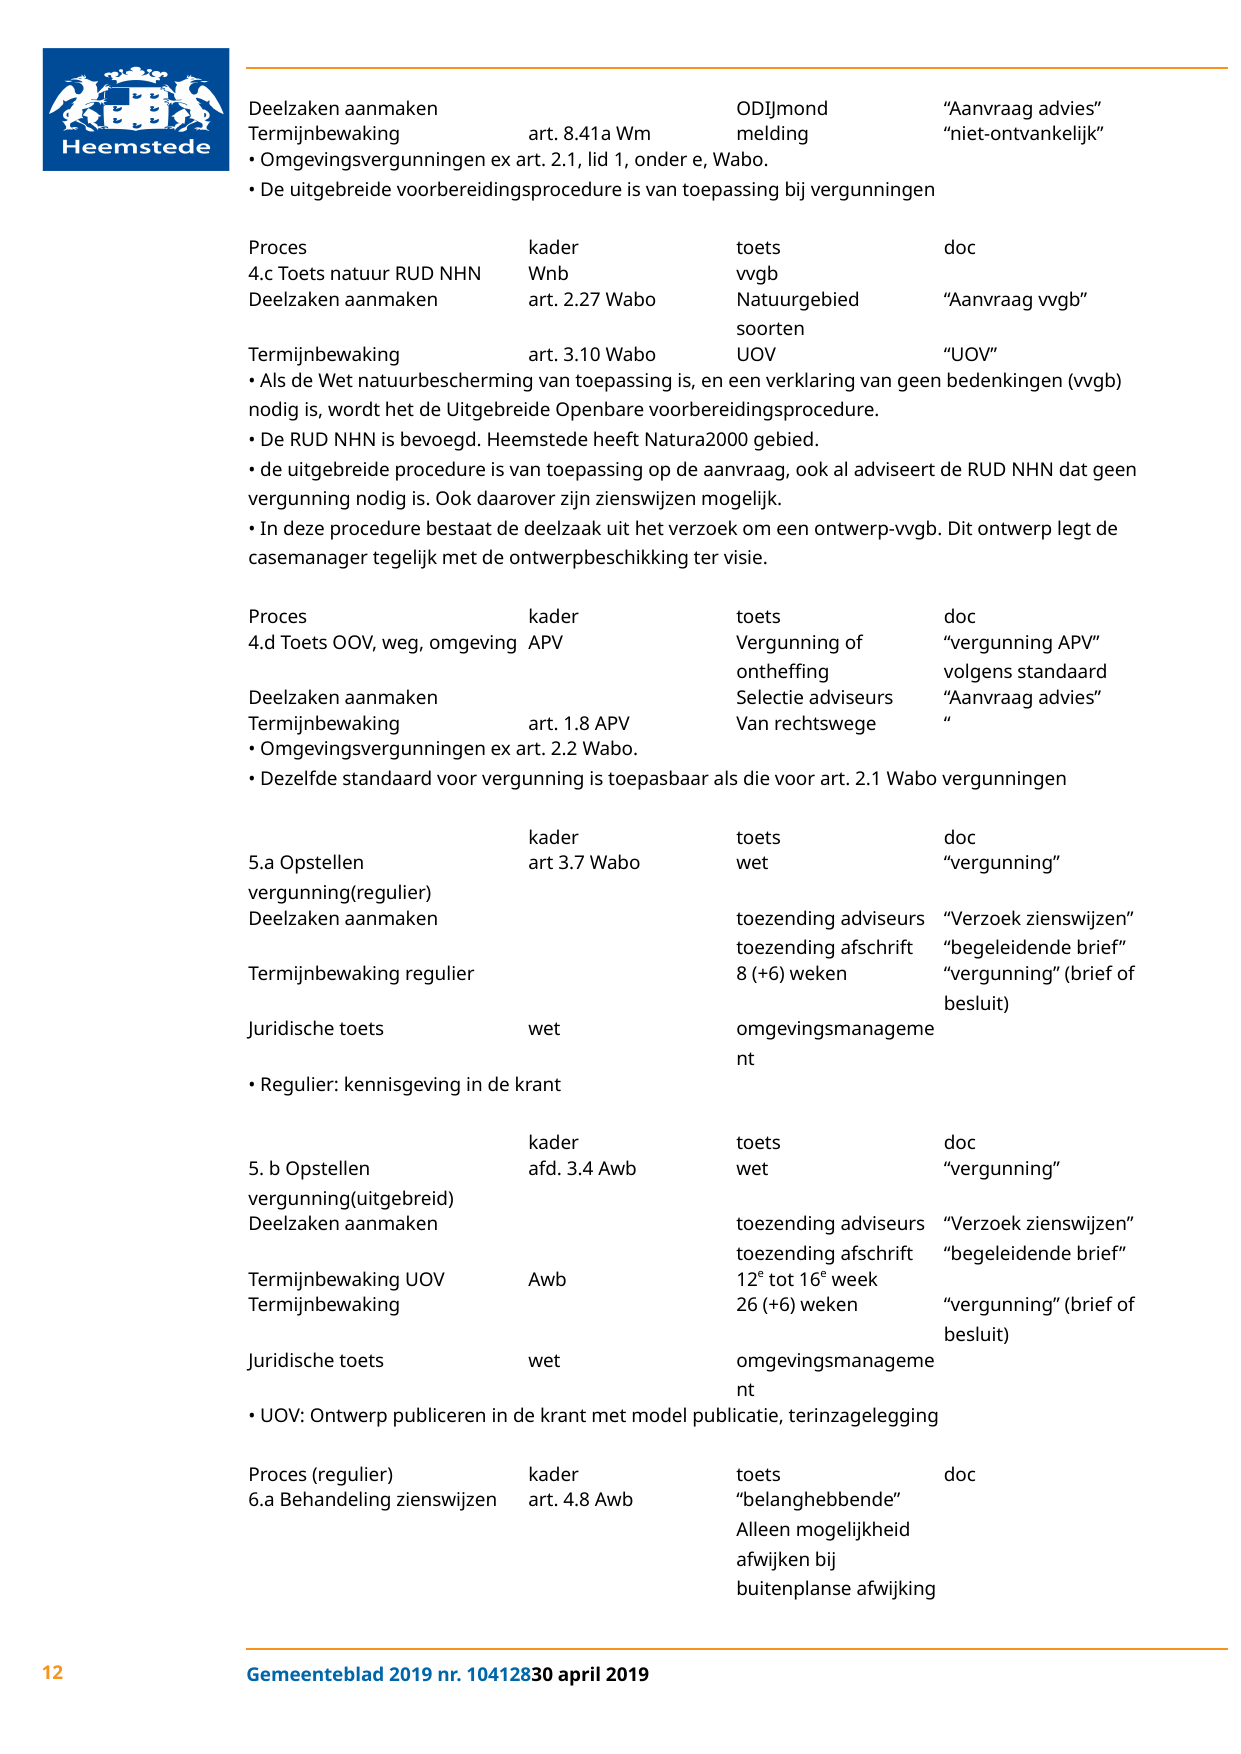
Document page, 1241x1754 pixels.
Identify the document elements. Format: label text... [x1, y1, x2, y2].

table_header kader [528, 603, 736, 629]
table_cell wet [736, 850, 944, 905]
table_cell UOV [736, 341, 944, 367]
table_cell wet [528, 1347, 736, 1402]
table_cell • Omgevingsvergunningen ex art. 2.1, lid 1, onder e, Wabo. • De uitgebreide voorbereidingsprocedure is van toepassing bij vergunningen [248, 146, 1152, 202]
table_cell [944, 260, 1152, 286]
table_header kader [528, 1130, 736, 1155]
table_cell Termijnbewaking UOV [248, 1266, 528, 1292]
table_cell Wnb [528, 260, 736, 286]
table_header Proces [248, 603, 528, 629]
table_header toets [736, 603, 944, 629]
table_cell [528, 684, 736, 710]
table_cell APV [528, 629, 736, 684]
table_cell [944, 1487, 1152, 1601]
table_cell [528, 905, 736, 960]
table_cell art. 2.27 Wabo [528, 286, 736, 341]
table_cell 6.a Behandeling zienswijzen [248, 1487, 528, 1601]
table_header toets [736, 235, 944, 260]
table_cell “belanghebbende” Alleen mogelijkheid afwijken bij buitenplanse afwijking [736, 1487, 944, 1601]
table_cell Awb [528, 1266, 736, 1292]
table_cell [528, 1211, 736, 1266]
table_cell afd. 3.4 Awb [528, 1155, 736, 1211]
table_cell 12e tot 16e week [736, 1266, 944, 1292]
table_cell “Aanvraag advies” [944, 684, 1152, 710]
table_cell [528, 960, 736, 1016]
table_cell 4.c Toets natuur RUD NHN [248, 260, 528, 286]
table_cell Termijnbewaking [248, 1292, 528, 1347]
table_cell 5. b Opstellen vergunning(uitgebreid) [248, 1155, 528, 1211]
table_header toets [736, 824, 944, 849]
table_cell [528, 95, 736, 121]
table_cell • Omgevingsvergunningen ex art. 2.2 Wabo. • Dezelfde standaard voor vergunning is toepasbaar als die voor art. 2.1 Wabo vergunningen [248, 736, 1152, 791]
table_cell Juridische toets [248, 1347, 528, 1402]
table_cell “Verzoek zienswijzen” “begeleidende brief” [944, 905, 1152, 960]
table_cell Deelzaken aanmaken [248, 684, 528, 710]
table_cell Termijnbewaking [248, 121, 528, 146]
table_cell 26 (+6) weken [736, 1292, 944, 1347]
table_cell 5.a Opstellen vergunning(regulier) [248, 850, 528, 905]
table_cell Selectie adviseurs [736, 684, 944, 710]
table_cell [528, 1292, 736, 1347]
table_cell 8 (+6) weken [736, 960, 944, 1016]
table_cell [944, 1016, 1152, 1071]
table_cell Deelzaken aanmaken [248, 905, 528, 960]
table_cell wet [736, 1155, 944, 1211]
table_header doc [944, 1461, 1152, 1487]
table_cell “vergunning” (brief of besluit) [944, 960, 1152, 1016]
table_cell 4.d Toets OOV, weg, omgeving [248, 629, 528, 684]
table_cell art. 1.8 APV [528, 710, 736, 736]
table_cell Deelzaken aanmaken [248, 286, 528, 341]
table_cell Termijnbewaking regulier [248, 960, 528, 1016]
table_cell Termijnbewaking [248, 710, 528, 736]
table_header doc [944, 603, 1152, 629]
table_header kader [528, 1461, 736, 1487]
table_cell ODIJmond [736, 95, 944, 121]
table_cell “vergunning APV” volgens standaard [944, 629, 1152, 684]
table_cell [944, 1347, 1152, 1402]
table_cell Juridische toets [248, 1016, 528, 1071]
table_cell art. 4.8 Awb [528, 1487, 736, 1601]
table_header kader [528, 824, 736, 849]
table_cell Deelzaken aanmaken [248, 1211, 528, 1266]
table_cell art. 3.10 Wabo [528, 341, 736, 367]
table_cell Termijnbewaking [248, 341, 528, 367]
table_cell vvgb [736, 260, 944, 286]
table_header Proces [248, 235, 528, 260]
table_cell toezending adviseurs toezending afschrift [736, 905, 944, 960]
table_cell • Als de Wet natuurbescherming van toepassing is, en een verklaring van geen bedenkingen (vvgb) nodig is, wordt het de Uitgebreide Openbare voorbereidingsprocedure. • De RUD NHN is bevoegd. Heemstede heeft Natura2000 gebied. • de uitgebreide procedure is van toepassing op de aanvraag, ook al adviseert de RUD NHN dat geen vergunning nodig is. Ook daarover zijn zienswijzen mogelijk. • In deze procedure bestaat de deelzaak uit het verzoek om een ontwerp-vvgb. Dit ontwerp legt de casemanager tegelijk met de ontwerpbeschikking ter visie. [248, 367, 1152, 570]
table_header [248, 824, 528, 849]
table_cell • Regulier: kennisgeving in de krant [248, 1071, 1152, 1097]
table_cell Natuurgebied soorten [736, 286, 944, 341]
table_cell omgevingsmanagement [736, 1347, 944, 1402]
table_header toets [736, 1461, 944, 1487]
table_cell “vergunning” (brief of besluit) [944, 1292, 1152, 1347]
table_cell omgevingsmanagement [736, 1016, 944, 1071]
table_cell Deelzaken aanmaken [248, 95, 528, 121]
table_cell “vergunning” [944, 1155, 1152, 1211]
table_cell “niet-ontvankelijk” [944, 121, 1152, 146]
table_cell toezending adviseurs toezending afschrift [736, 1211, 944, 1266]
table_header Proces (regulier) [248, 1461, 528, 1487]
table_header toets [736, 1130, 944, 1155]
table_cell “UOV” [944, 341, 1152, 367]
table_cell art 3.7 Wabo [528, 850, 736, 905]
table_header [248, 1130, 528, 1155]
table_cell • UOV: Ontwerp publiceren in de krant met model publicatie, terinzagelegging [248, 1402, 1152, 1428]
table_cell Van rechtswege [736, 710, 944, 736]
table_cell “vergunning” [944, 850, 1152, 905]
table_header kader [528, 235, 736, 260]
table_cell “ [944, 710, 1152, 736]
table_header doc [944, 235, 1152, 260]
table_cell “Aanvraag advies” [944, 95, 1152, 121]
table_cell art. 8.41a Wm [528, 121, 736, 146]
table_header doc [944, 824, 1152, 849]
table_cell Vergunning of ontheffing [736, 629, 944, 684]
table_cell wet [528, 1016, 736, 1071]
table_cell “Verzoek zienswijzen” “begeleidende brief” [944, 1211, 1152, 1266]
table_cell melding [736, 121, 944, 146]
table_cell [944, 1266, 1152, 1292]
picture [41, 47, 231, 172]
table_cell “Aanvraag vvgb” [944, 286, 1152, 341]
table_header doc [944, 1130, 1152, 1155]
